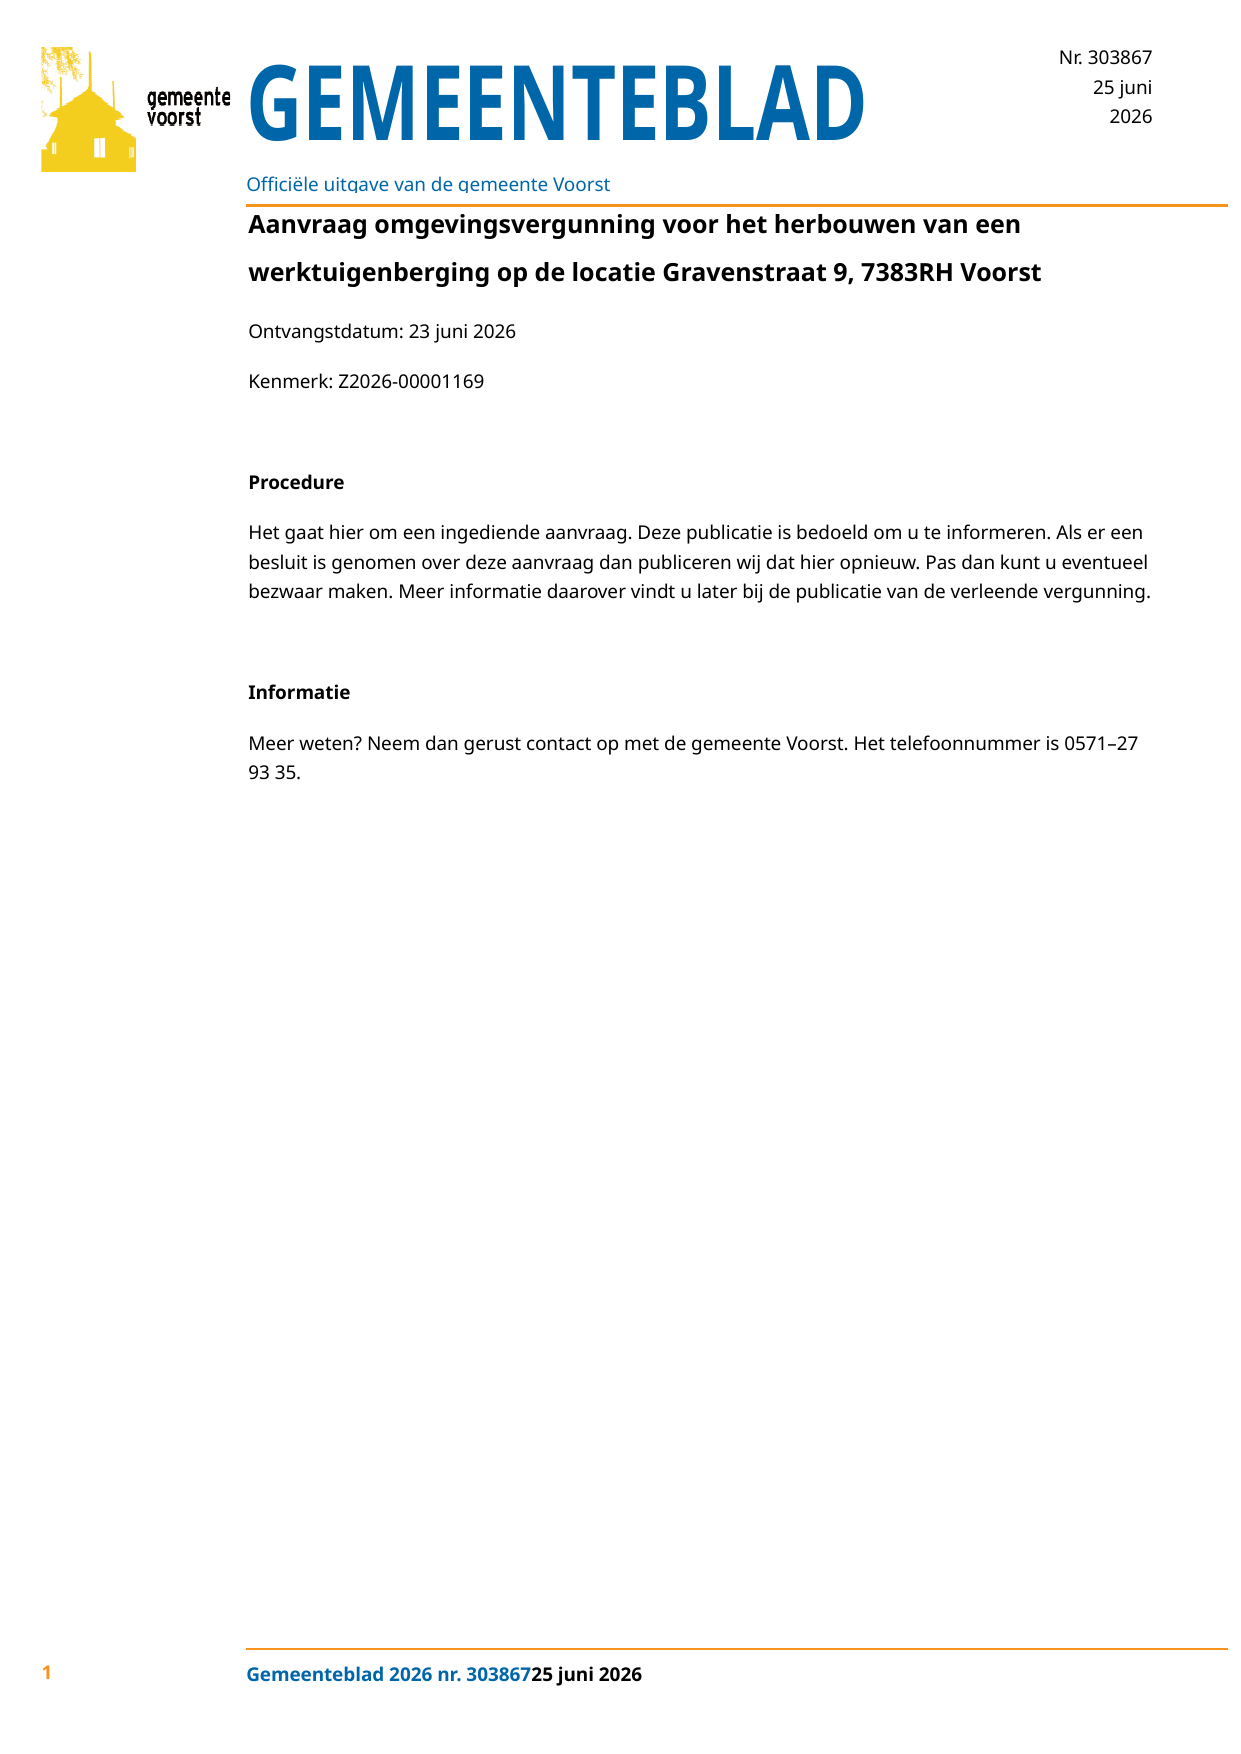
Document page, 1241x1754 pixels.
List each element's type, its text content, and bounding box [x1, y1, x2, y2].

text Het gaat hier om een ingediende aanvraag. Deze publicatie is bedoeld om u te informeren. Als er een besluit is genomen over deze aanvraag dan publiceren wij dat hier opnieuw. Pas dan kunt u eventueel bezwaar maken. Meer informatie daarover vindt u later bij de publicatie van de verleende vergunning. [248, 519, 1152, 604]
text Procedure [248, 469, 1152, 495]
text Aanvraag omgevingsvergunning voor het herbouwen van een werktuigenberging op de locatie Gravenstraat 9, 7383RH Voorst [248, 207, 1152, 288]
text Kenmerk: Z2026-00001169 [248, 368, 1152, 394]
picture [41, 47, 231, 172]
text Informatie [248, 679, 1152, 705]
text Ontvangstdatum: 23 juni 2026 [248, 318, 1152, 344]
text Meer weten? Neem dan gerust contact op met de gemeente Voorst. Het telefoonnummer is 0571–27 93 35. [248, 730, 1152, 785]
